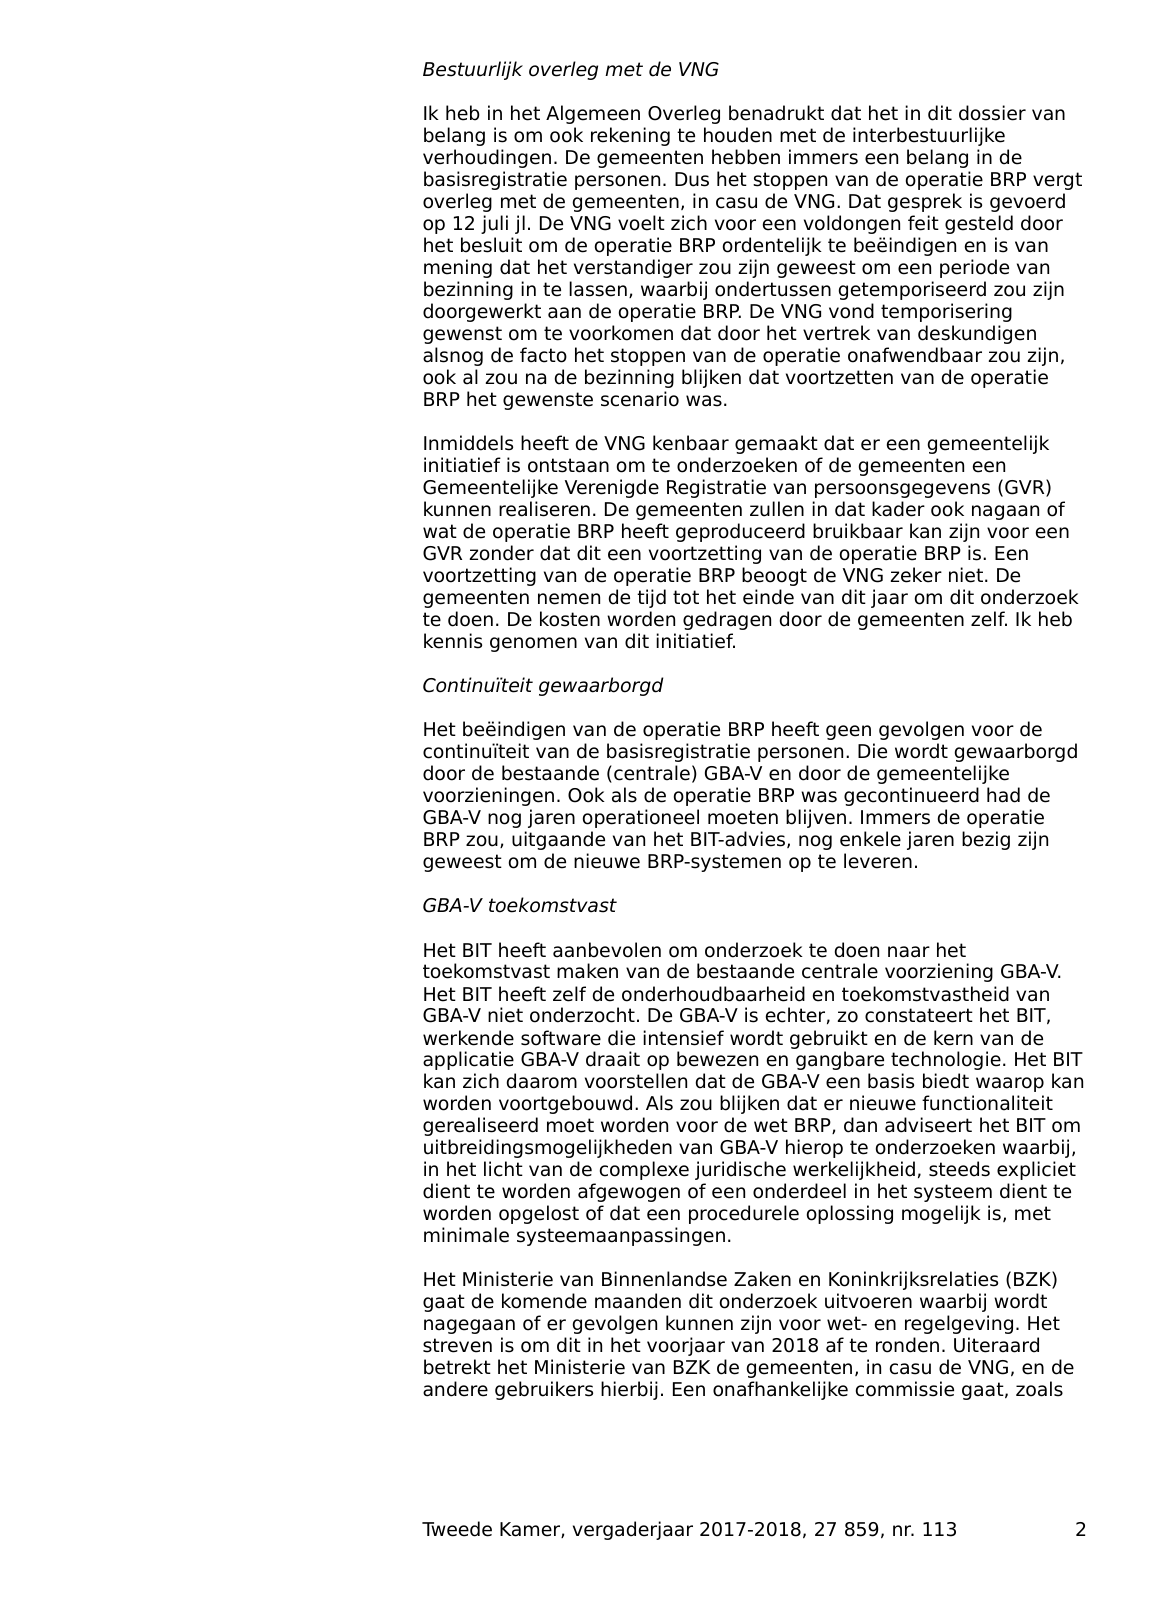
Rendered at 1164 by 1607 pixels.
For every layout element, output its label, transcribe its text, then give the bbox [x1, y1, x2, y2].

text Het Ministerie van Binnenlandse Zaken en Koninkrijksrelaties (BZK) gaat de komende maanden dit onderzoek uitvoeren waarbij wordt nagegaan of er gevolgen kunnen zijn voor wet- en regelgeving. Het streven is om dit in het voorjaar van 2018 af te ronden. Uiteraard betrekt het Ministerie van BZK de gemeenten, in casu de VNG, en de andere gebruikers hierbij. Een onafhankelijke commissie gaat, zoals [422, 1269, 1087, 1401]
subtitle Continuïteit gewaarborgd [422, 675, 1087, 697]
subtitle Bestuurlijk overleg met de VNG [422, 59, 1087, 81]
text Het BIT heeft aanbevolen om onderzoek te doen naar het toekomstvast maken van de bestaande centrale voorziening GBA-V. Het BIT heeft zelf de onderhoudbaarheid en toekomstvastheid van GBA-V niet onderzocht. De GBA-V is echter, zo constateert het BIT, werkende software die intensief wordt gebruikt en de kern van de applicatie GBA-V draait op bewezen en gangbare technologie. Het BIT kan zich daarom voorstellen dat de GBA-V een basis biedt waarop kan worden voortgebouwd. Als zou blijken dat er nieuwe functionaliteit gerealiseerd moet worden voor de wet BRP, dan adviseert het BIT om uitbreidingsmogelijkheden van GBA-V hierop te onderzoeken waarbij, in het licht van de complexe juridische werkelijkheid, steeds expliciet dient te worden afgewogen of een onderdeel in het systeem dient te worden opgelost of dat een procedurele oplossing mogelijk is, met minimale systeemaanpassingen. [422, 939, 1087, 1247]
text Ik heb in het Algemeen Overleg benadrukt dat het in dit dossier van belang is om ook rekening te houden met de interbestuurlijke verhoudingen. De gemeenten hebben immers een belang in de basisregistratie personen. Dus het stoppen van de operatie BRP vergt overleg met de gemeenten, in casu de VNG. Dat gesprek is gevoerd op 12 juli jl. De VNG voelt zich voor een voldongen feit gesteld door het besluit om de operatie BRP ordentelijk te beëindigen en is van mening dat het verstandiger zou zijn geweest om een periode van bezinning in te lassen, waarbij ondertussen getemporiseerd zou zijn doorgewerkt aan de operatie BRP. De VNG vond temporisering gewenst om te voorkomen dat door het vertrek van deskundigen alsnog de facto het stoppen van de operatie onafwendbaar zou zijn, ook al zou na de bezinning blijken dat voortzetten van de operatie BRP het gewenste scenario was. [422, 103, 1087, 411]
subtitle GBA-V toekomstvast [422, 895, 1087, 917]
text Het beëindigen van de operatie BRP heeft geen gevolgen voor de continuïteit van de basisregistratie personen. Die wordt gewaarborgd door de bestaande (centrale) GBA-V en door de gemeentelijke voorzieningen. Ook als de operatie BRP was gecontinueerd had de GBA-V nog jaren operationeel moeten blijven. Immers de operatie BRP zou, uitgaande van het BIT-advies, nog enkele jaren bezig zijn geweest om de nieuwe BRP-systemen op te leveren. [422, 719, 1087, 873]
text Inmiddels heeft de VNG kenbaar gemaakt dat er een gemeentelijk initiatief is ontstaan om te onderzoeken of de gemeenten een Gemeentelijke Verenigde Registratie van persoonsgegevens (GVR) kunnen realiseren. De gemeenten zullen in dat kader ook nagaan of wat de operatie BRP heeft geproduceerd bruikbaar kan zijn voor een GVR zonder dat dit een voortzetting van de operatie BRP is. Een voortzetting van de operatie BRP beoogt de VNG zeker niet. De gemeenten nemen de tijd tot het einde van dit jaar om dit onderzoek te doen. De kosten worden gedragen door de gemeenten zelf. Ik heb kennis genomen van dit initiatief. [422, 433, 1087, 653]
